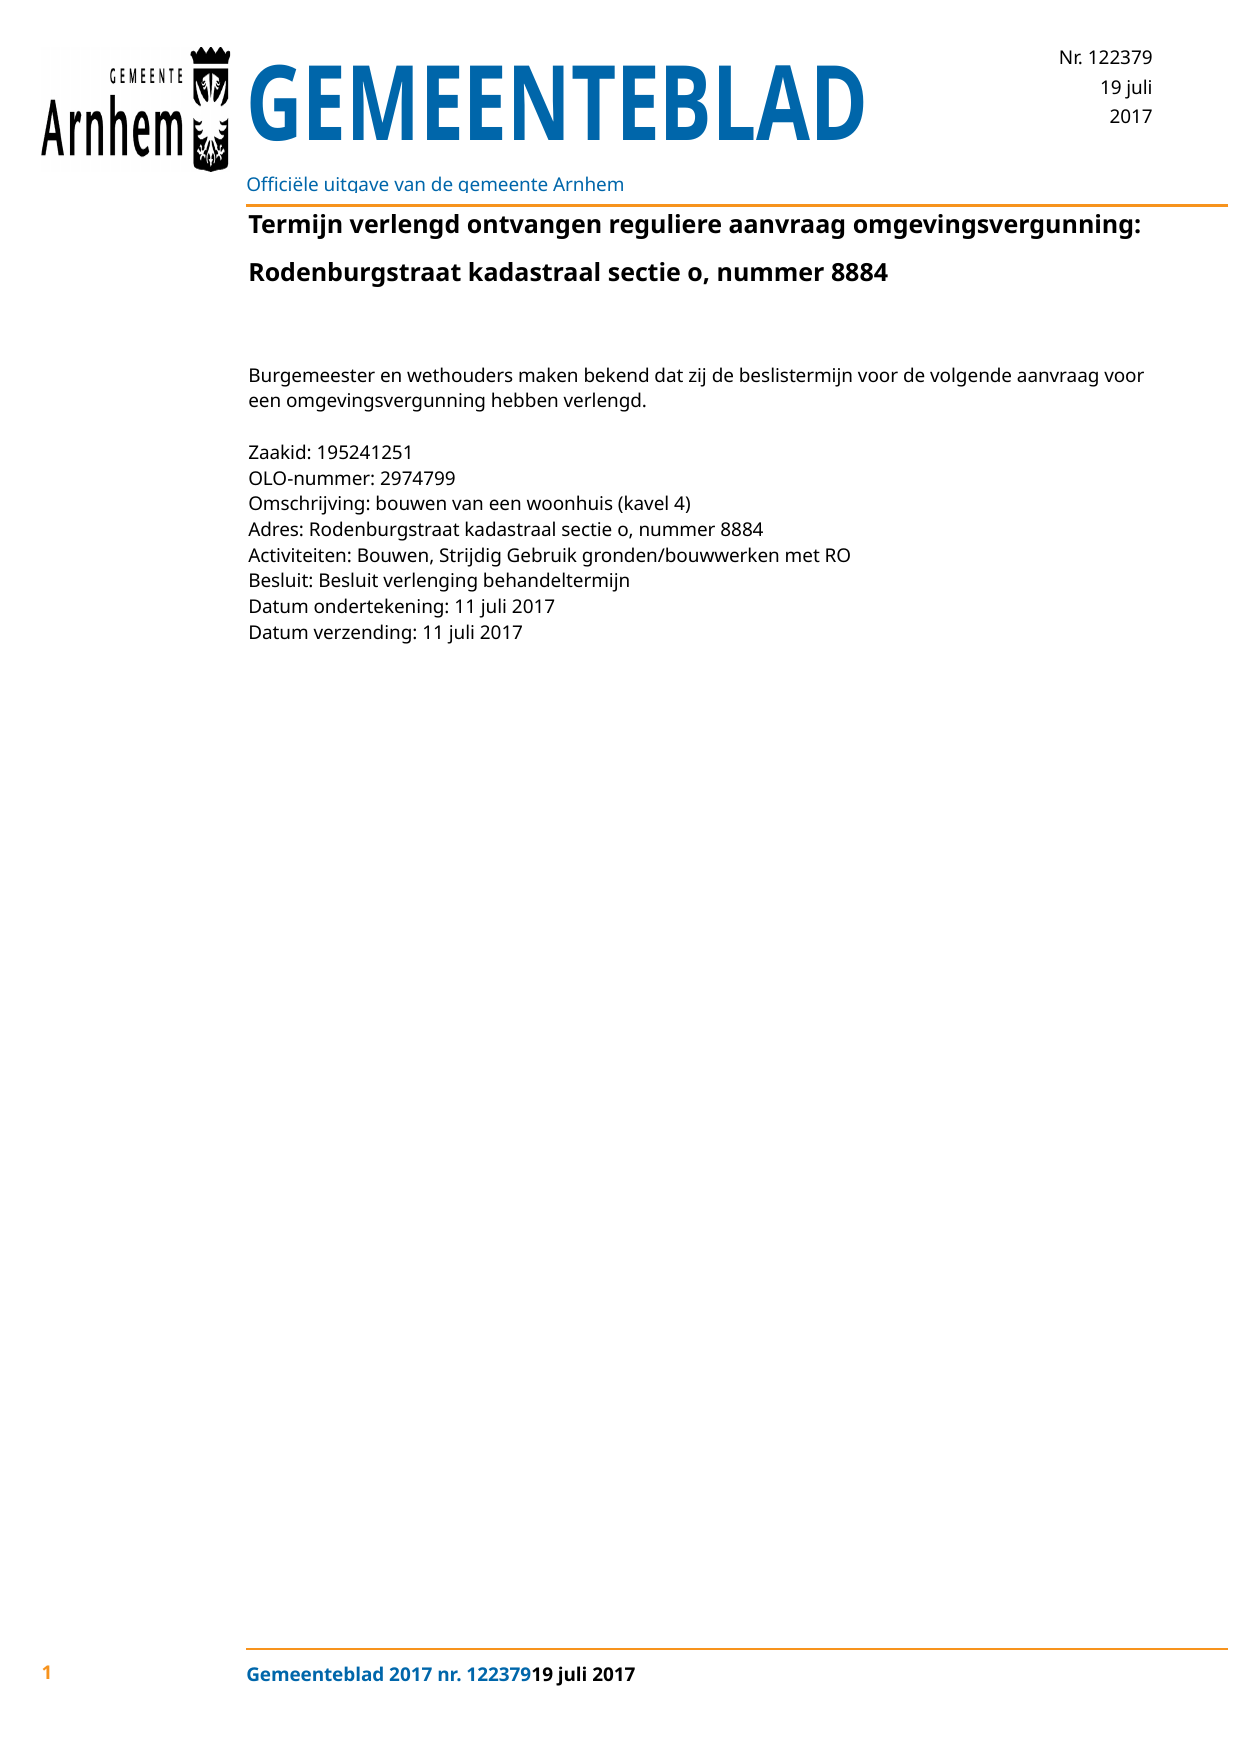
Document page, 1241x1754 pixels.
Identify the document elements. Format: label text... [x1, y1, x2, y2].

text OLO-nummer: 2974799 [248, 465, 1152, 491]
picture [41, 47, 231, 172]
text Zaakid: 195241251 [248, 439, 1152, 465]
text Datum verzending: 11 juli 2017 [248, 619, 1152, 645]
text Besluit: Besluit verlenging behandeltermijn [248, 568, 1152, 593]
text Datum ondertekening: 11 juli 2017 [248, 593, 1152, 619]
text Burgemeester en wethouders maken bekend dat zij de beslistermijn voor de volgende aanvraag voor een omgevingsvergunning hebben verlengd. [248, 362, 1152, 413]
text Omschrijving: bouwen van een woonhuis (kavel 4) [248, 491, 1152, 516]
text Termijn verlengd ontvangen reguliere aanvraag omgevingsvergunning: Rodenburgstraat kadastraal sectie o, nummer 8884 [248, 207, 1152, 288]
text Adres: Rodenburgstraat kadastraal sectie o, nummer 8884 [248, 516, 1152, 542]
text Activiteiten: Bouwen, Strijdig Gebruik gronden/bouwwerken met RO [248, 542, 1152, 568]
